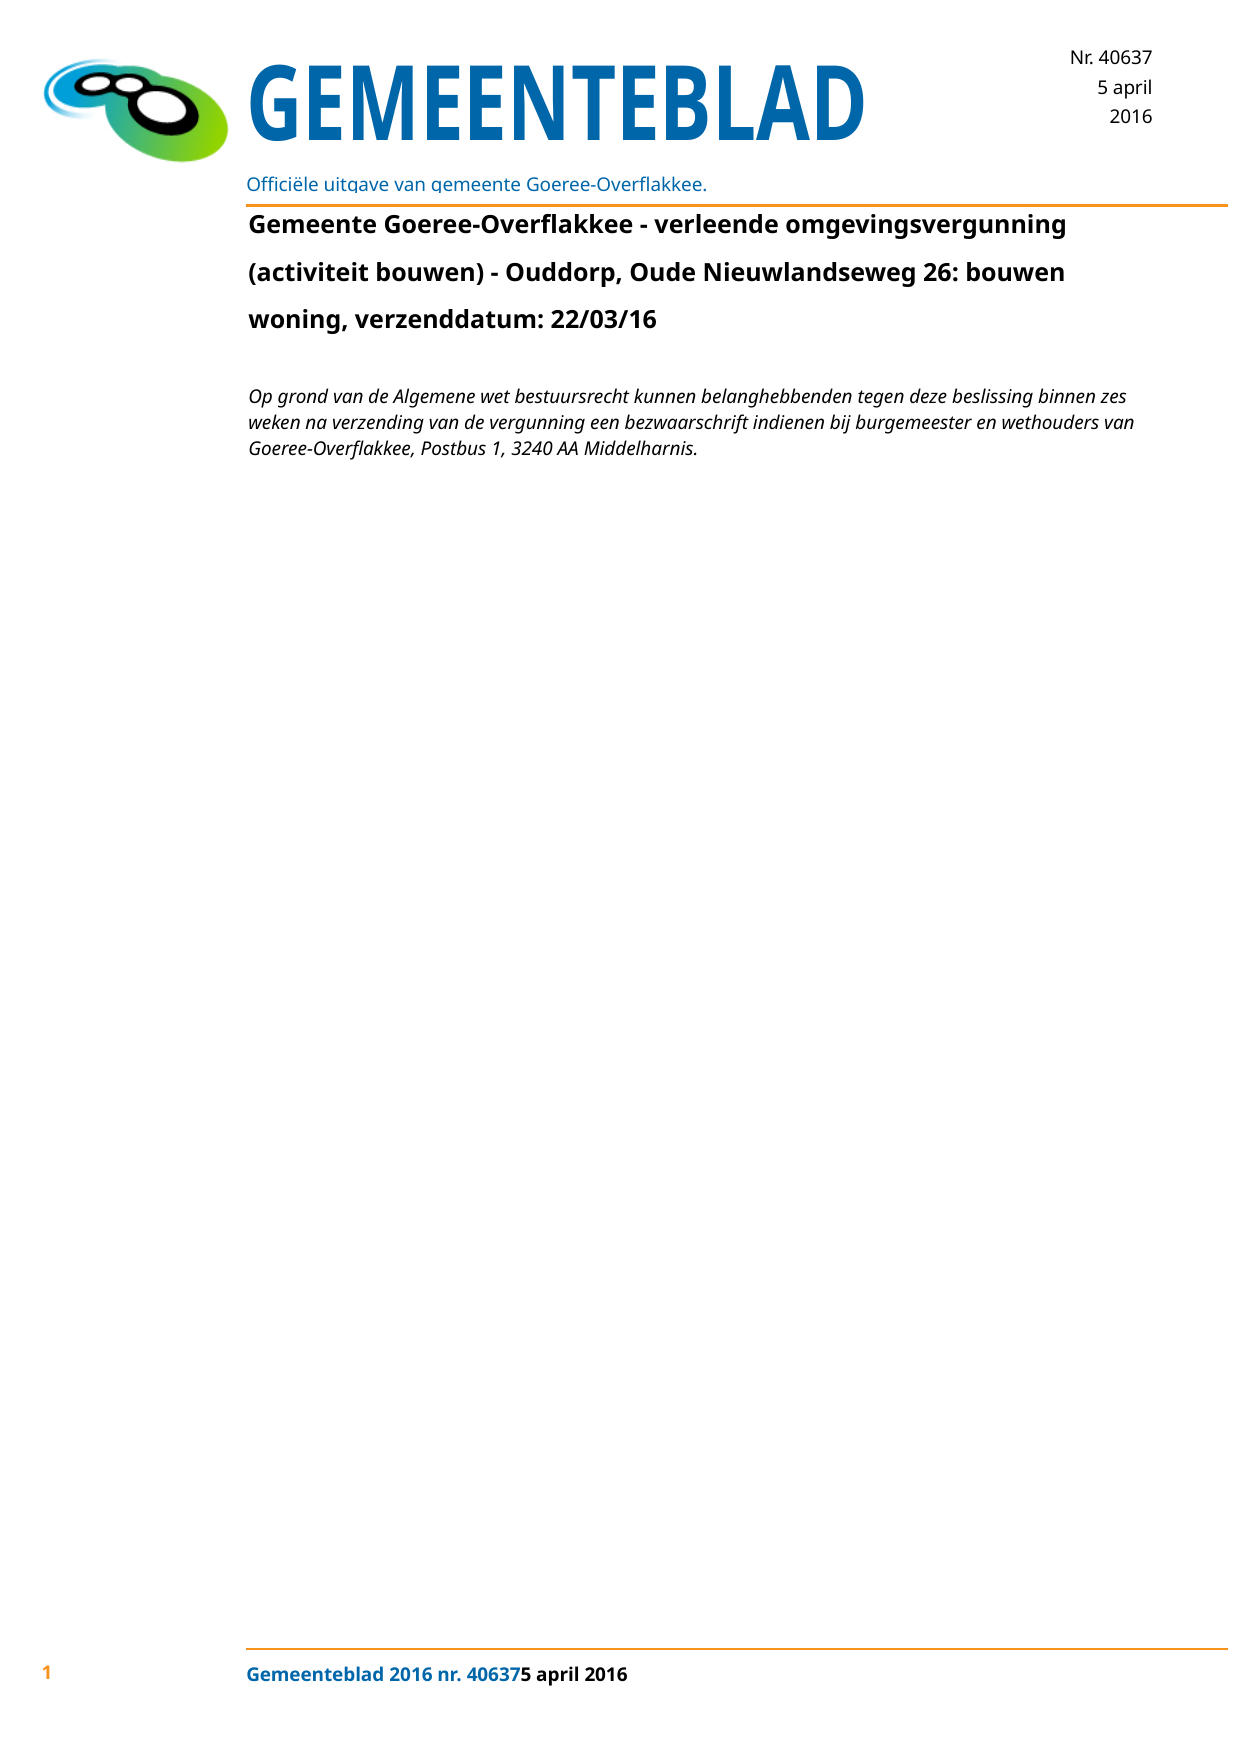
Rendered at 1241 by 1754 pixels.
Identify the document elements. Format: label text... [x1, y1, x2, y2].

text Op grond van de Algemene wet bestuursrecht kunnen belanghebbenden tegen deze beslissing binnen zes weken na verzending van de vergunning een bezwaarschrift indienen bij burgemeester en wethouders van Goeree-Overflakkee, Postbus 1, 3240 AA Middelharnis. [248, 384, 1152, 461]
text Gemeente Goeree-Overflakkee - verleende omgevingsvergunning (activiteit bouwen) - Ouddorp, Oude Nieuwlandseweg 26: bouwen woning, verzenddatum: 22/03/16 [248, 207, 1152, 336]
picture [41, 47, 231, 172]
